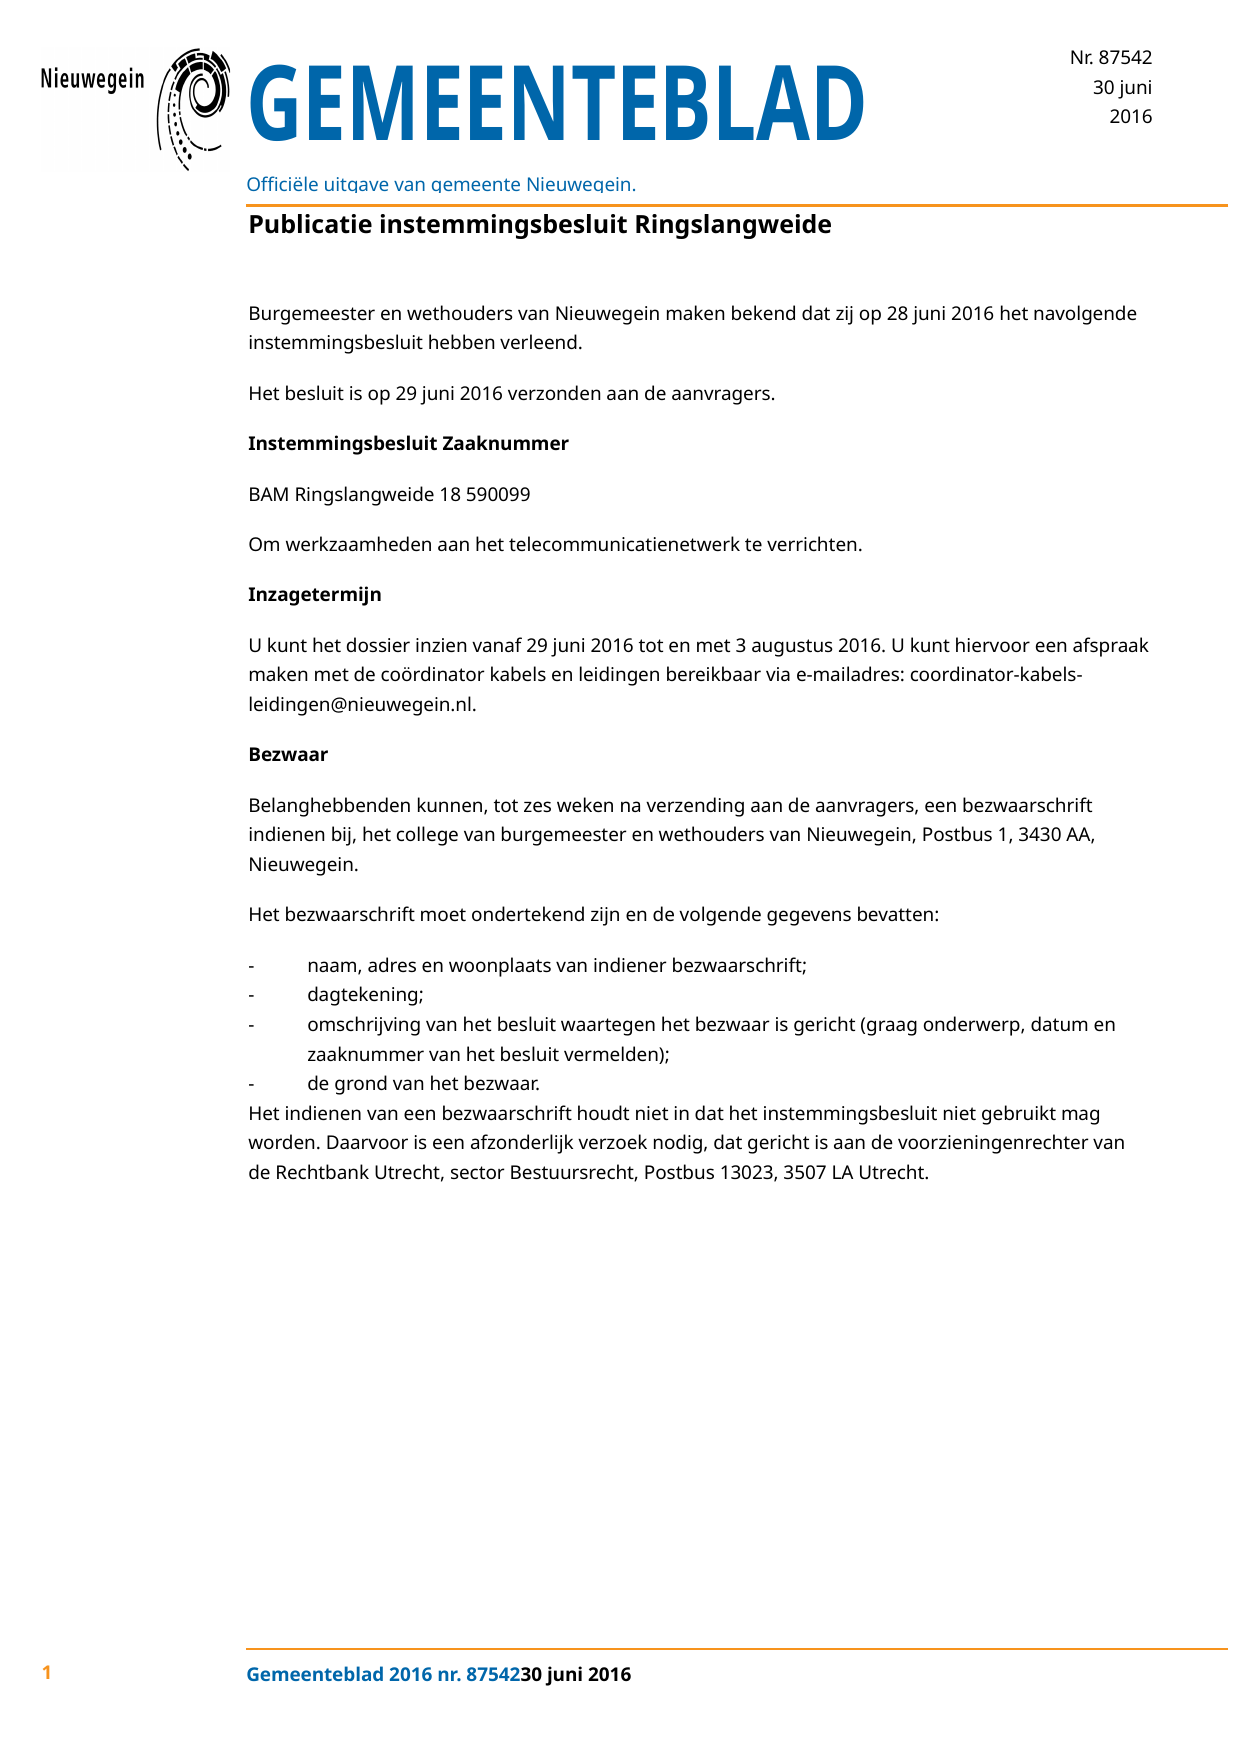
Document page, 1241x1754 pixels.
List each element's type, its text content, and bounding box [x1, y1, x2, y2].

text BAM Ringslangweide 18 590099 [248, 481, 1152, 506]
list dagtekening; [248, 982, 1152, 1007]
list de grond van het bezwaar. [248, 1070, 1152, 1096]
text Het bezwaarschrift moet ondertekend zijn en de volgende gegevens bevatten: [248, 902, 1152, 927]
text U kunt het dossier inzien vanaf 29 juni 2016 tot en met 3 augustus 2016. U kunt hiervoor een afspraak maken met de coördinator kabels en leidingen bereikbaar via e-mailadres: coordinator-kabels-leidingen@nieuwegein.nl. [248, 632, 1152, 717]
text Om werkzaamheden aan het telecommunicatienetwerk te verrichten. [248, 531, 1152, 557]
list naam, adres en woonplaats van indiener bezwaarschrift; [248, 952, 1152, 978]
text Belanghebbenden kunnen, tot zes weken na verzending aan de aanvragers, een bezwaarschrift indienen bij, het college van burgemeester en wethouders van Nieuwegein, Postbus 1, 3430 AA, Nieuwegein. [248, 792, 1152, 877]
text Inzagetermijn [248, 582, 1152, 607]
text Publicatie instemmingsbesluit Ringslangweide [248, 207, 1152, 241]
picture [41, 47, 231, 172]
text Het indienen van een bezwaarschrift houdt niet in dat het instemmingsbesluit niet gebruikt mag worden. Daarvoor is een afzonderlijk verzoek nodig, dat gericht is aan de voorzieningenrechter van de Rechtbank Utrecht, sector Bestuursrecht, Postbus 13023, 3507 LA Utrecht. [248, 1100, 1152, 1185]
text Burgemeester en wethouders van Nieuwegein maken bekend dat zij op 28 juni 2016 het navolgende instemmingsbesluit hebben verleend. [248, 300, 1152, 355]
list omschrijving van het besluit waartegen het bezwaar is gericht (graag onderwerp, datum en zaaknummer van het besluit vermelden); [248, 1011, 1152, 1066]
text Instemmingsbesluit Zaaknummer [248, 430, 1152, 456]
text Het besluit is op 29 juni 2016 verzonden aan de aanvragers. [248, 380, 1152, 406]
text Bezwaar [248, 742, 1152, 767]
